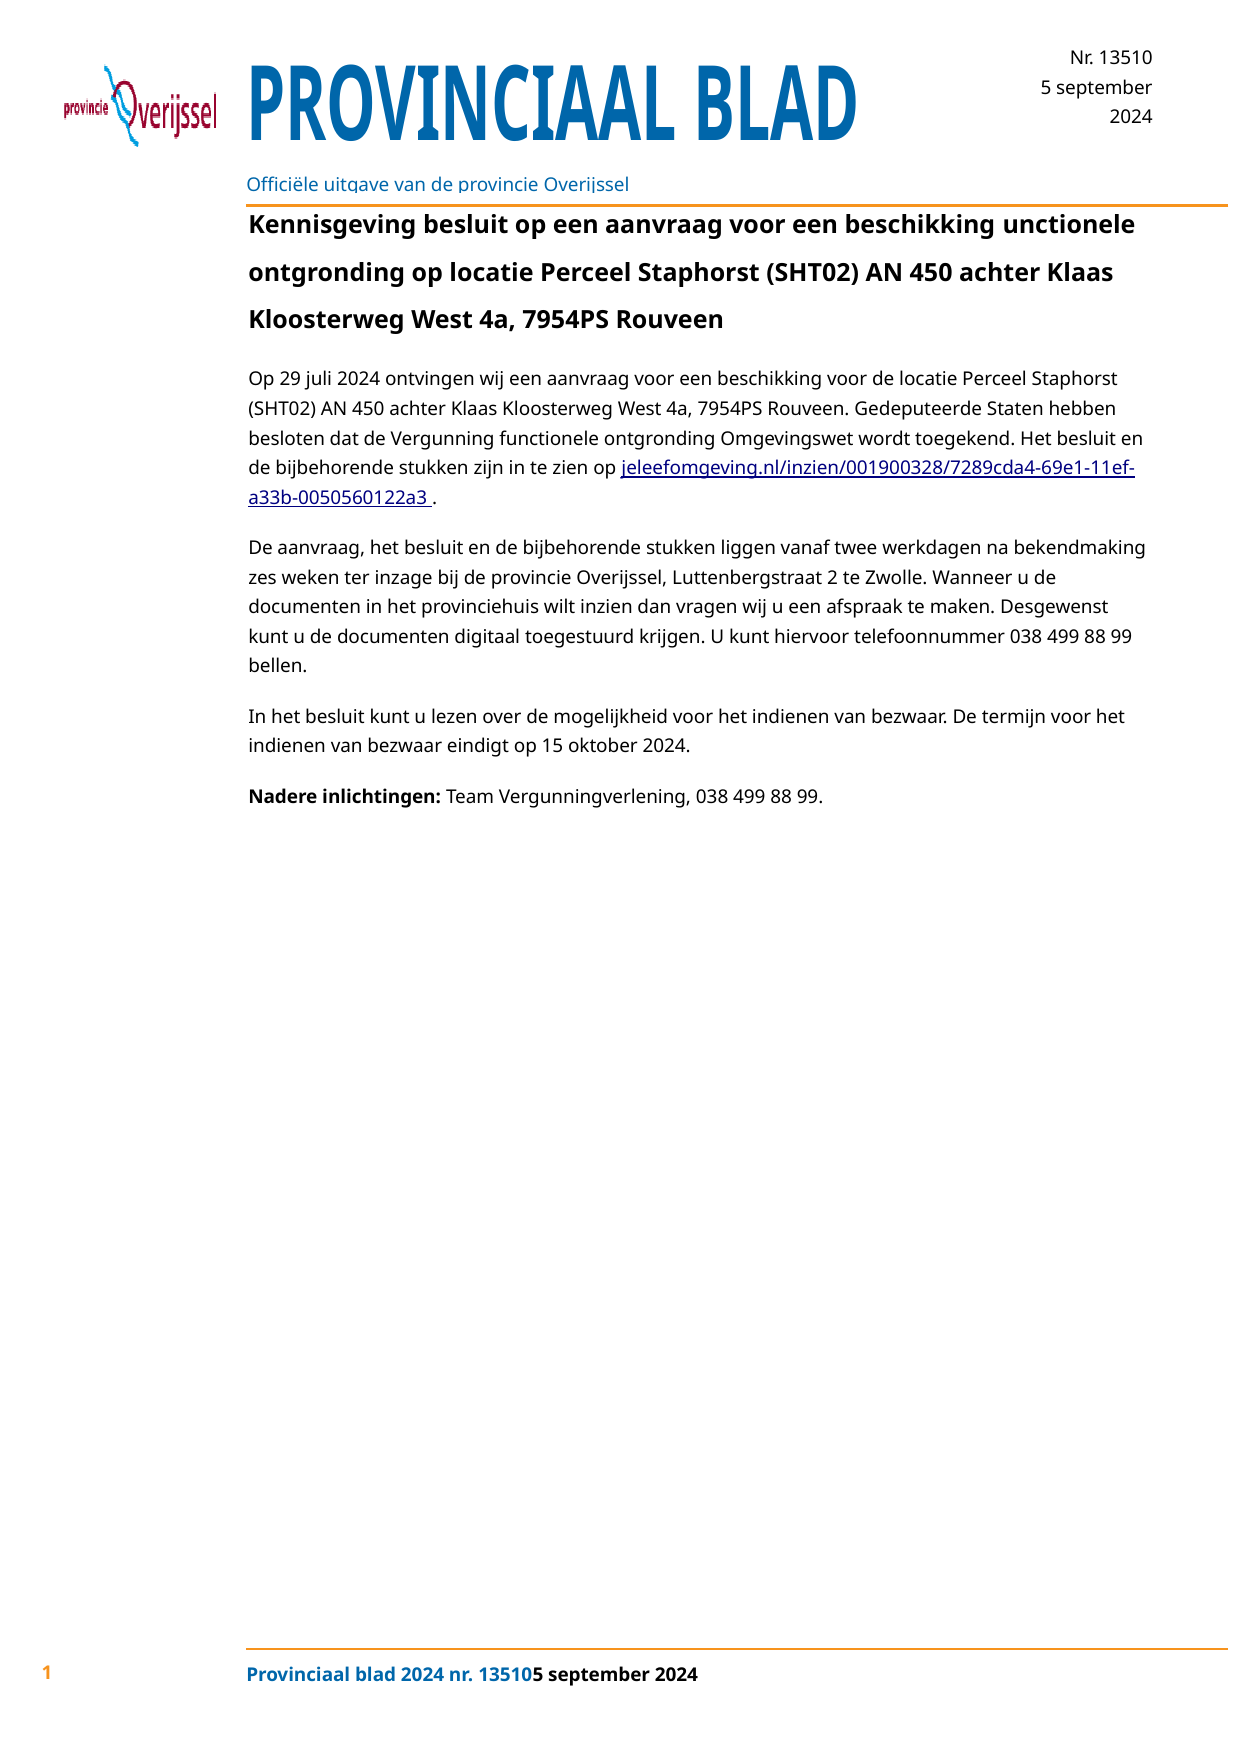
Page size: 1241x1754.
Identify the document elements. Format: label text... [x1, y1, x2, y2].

text In het besluit kunt u lezen over de mogelijkheid voor het indienen van bezwaar. De termijn voor het indienen van bezwaar eindigt op 15 oktober 2024. [248, 703, 1152, 758]
picture [41, 47, 231, 172]
text Kennisgeving besluit op een aanvraag voor een beschikking unctionele ontgronding op locatie Perceel Staphorst (SHT02) AN 450 achter Klaas Kloosterweg West 4a, 7954PS Rouveen [248, 207, 1152, 336]
text De aanvraag, het besluit en de bijbehorende stukken liggen vanaf twee werkdagen na bekendmaking zes weken ter inzage bij de provincie Overijssel, Luttenbergstraat 2 te Zwolle. Wanneer u de documenten in het provinciehuis wilt inzien dan vragen wij u een afspraak te maken. Desgewenst kunt u de documenten digitaal toegestuurd krijgen. U kunt hiervoor telefoonnummer 038 499 88 99 bellen. [248, 534, 1152, 678]
text Op 29 juli 2024 ontvingen wij een aanvraag voor een beschikking voor de locatie Perceel Staphorst (SHT02) AN 450 achter Klaas Kloosterweg West 4a, 7954PS Rouveen. Gedeputeerde Staten hebben besloten dat de Vergunning functionele ontgronding Omgevingswet wordt toegekend. Het besluit en de bijbehorende stukken zijn in te zien op jeleefomgeving.nl/inzien/001900328/7289cda4-69e1-11ef-a33b-0050560122a3 . [248, 366, 1152, 509]
text Nadere inlichtingen: Team Vergunningverlening, 038 499 88 99. [248, 783, 1152, 809]
